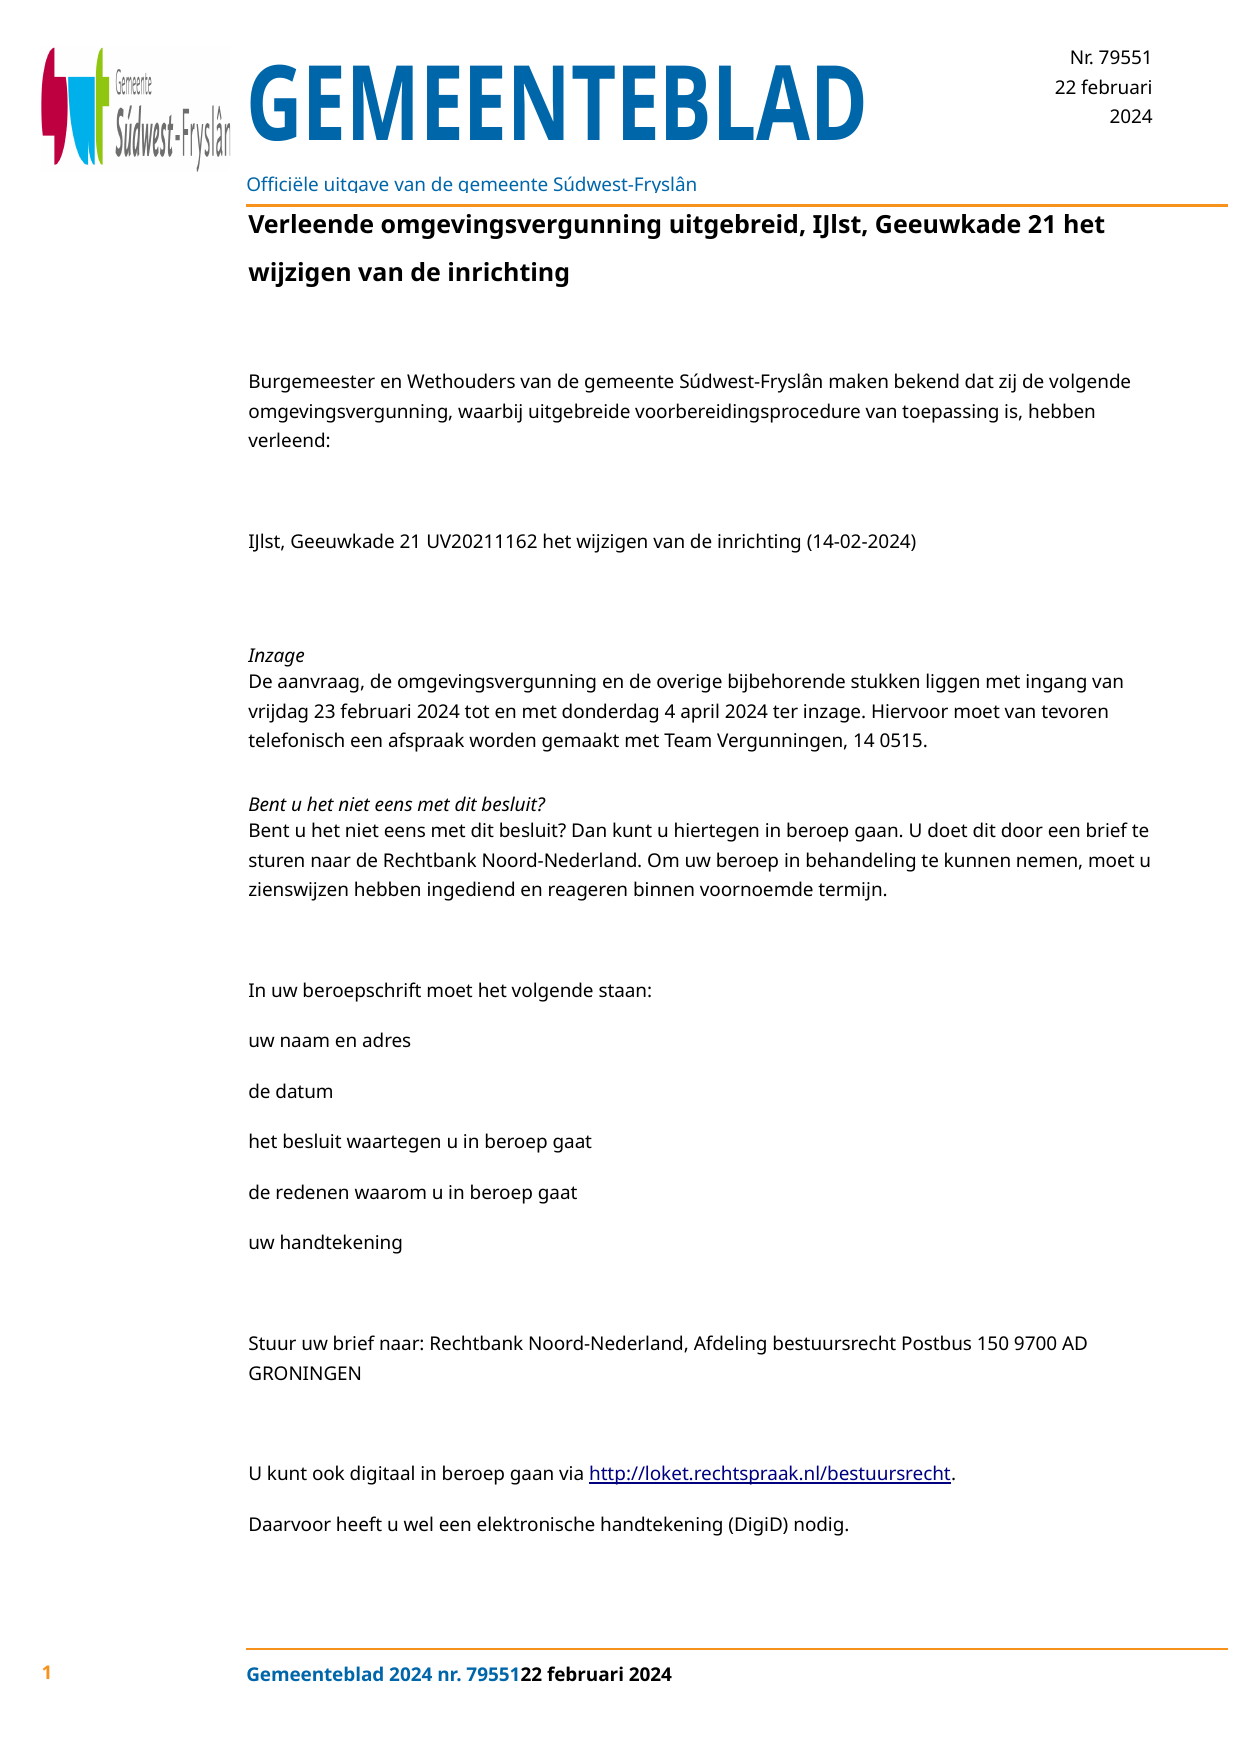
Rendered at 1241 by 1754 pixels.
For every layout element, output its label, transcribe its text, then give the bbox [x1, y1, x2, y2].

text U kunt ook digitaal in beroep gaan via http://loket.rechtspraak.nl/bestuursrecht. [248, 1461, 1152, 1486]
picture [41, 47, 231, 172]
text de datum [248, 1078, 1152, 1104]
text Verleende omgevingsvergunning uitgebreid, IJlst, Geeuwkade 21 het wijzigen van de inrichting [248, 207, 1152, 288]
text Bent u het niet eens met dit besluit? [248, 792, 1152, 817]
text Inzage [248, 643, 1152, 668]
text In uw beroepschrift moet het volgende staan: [248, 977, 1152, 1003]
text Bent u het niet eens met dit besluit? Dan kunt u hiertegen in beroep gaan. U doet dit door een brief te sturen naar de Rechtbank Noord-Nederland. Om uw beroep in behandeling te kunnen nemen, moet u zienswijzen hebben ingediend en reageren binnen voornoemde termijn. [248, 817, 1152, 902]
text Stuur uw brief naar: Rechtbank Noord-Nederland, Afdeling bestuursrecht Postbus 150 9700 AD GRONINGEN [248, 1330, 1152, 1386]
text IJlst, Geeuwkade 21 UV20211162 het wijzigen van de inrichting (14-02-2024) [248, 528, 1152, 554]
text De aanvraag, de omgevingsvergunning en de overige bijbehorende stukken liggen met ingang van vrijdag 23 februari 2024 tot en met donderdag 4 april 2024 ter inzage. Hiervoor moet van tevoren telefonisch een afspraak worden gemaakt met Team Vergunningen, 14 0515. [248, 668, 1152, 753]
text Burgemeester en Wethouders van de gemeente Súdwest-Fryslân maken bekend dat zij de volgende omgevingsvergunning, waarbij uitgebreide voorbereidingsprocedure van toepassing is, hebben verleend: [248, 368, 1152, 453]
text uw handtekening [248, 1229, 1152, 1255]
text Daarvoor heeft u wel een elektronische handtekening (DigiD) nodig. [248, 1511, 1152, 1537]
text het besluit waartegen u in beroep gaat [248, 1128, 1152, 1154]
text de redenen waarom u in beroep gaat [248, 1179, 1152, 1205]
text uw naam en adres [248, 1028, 1152, 1053]
